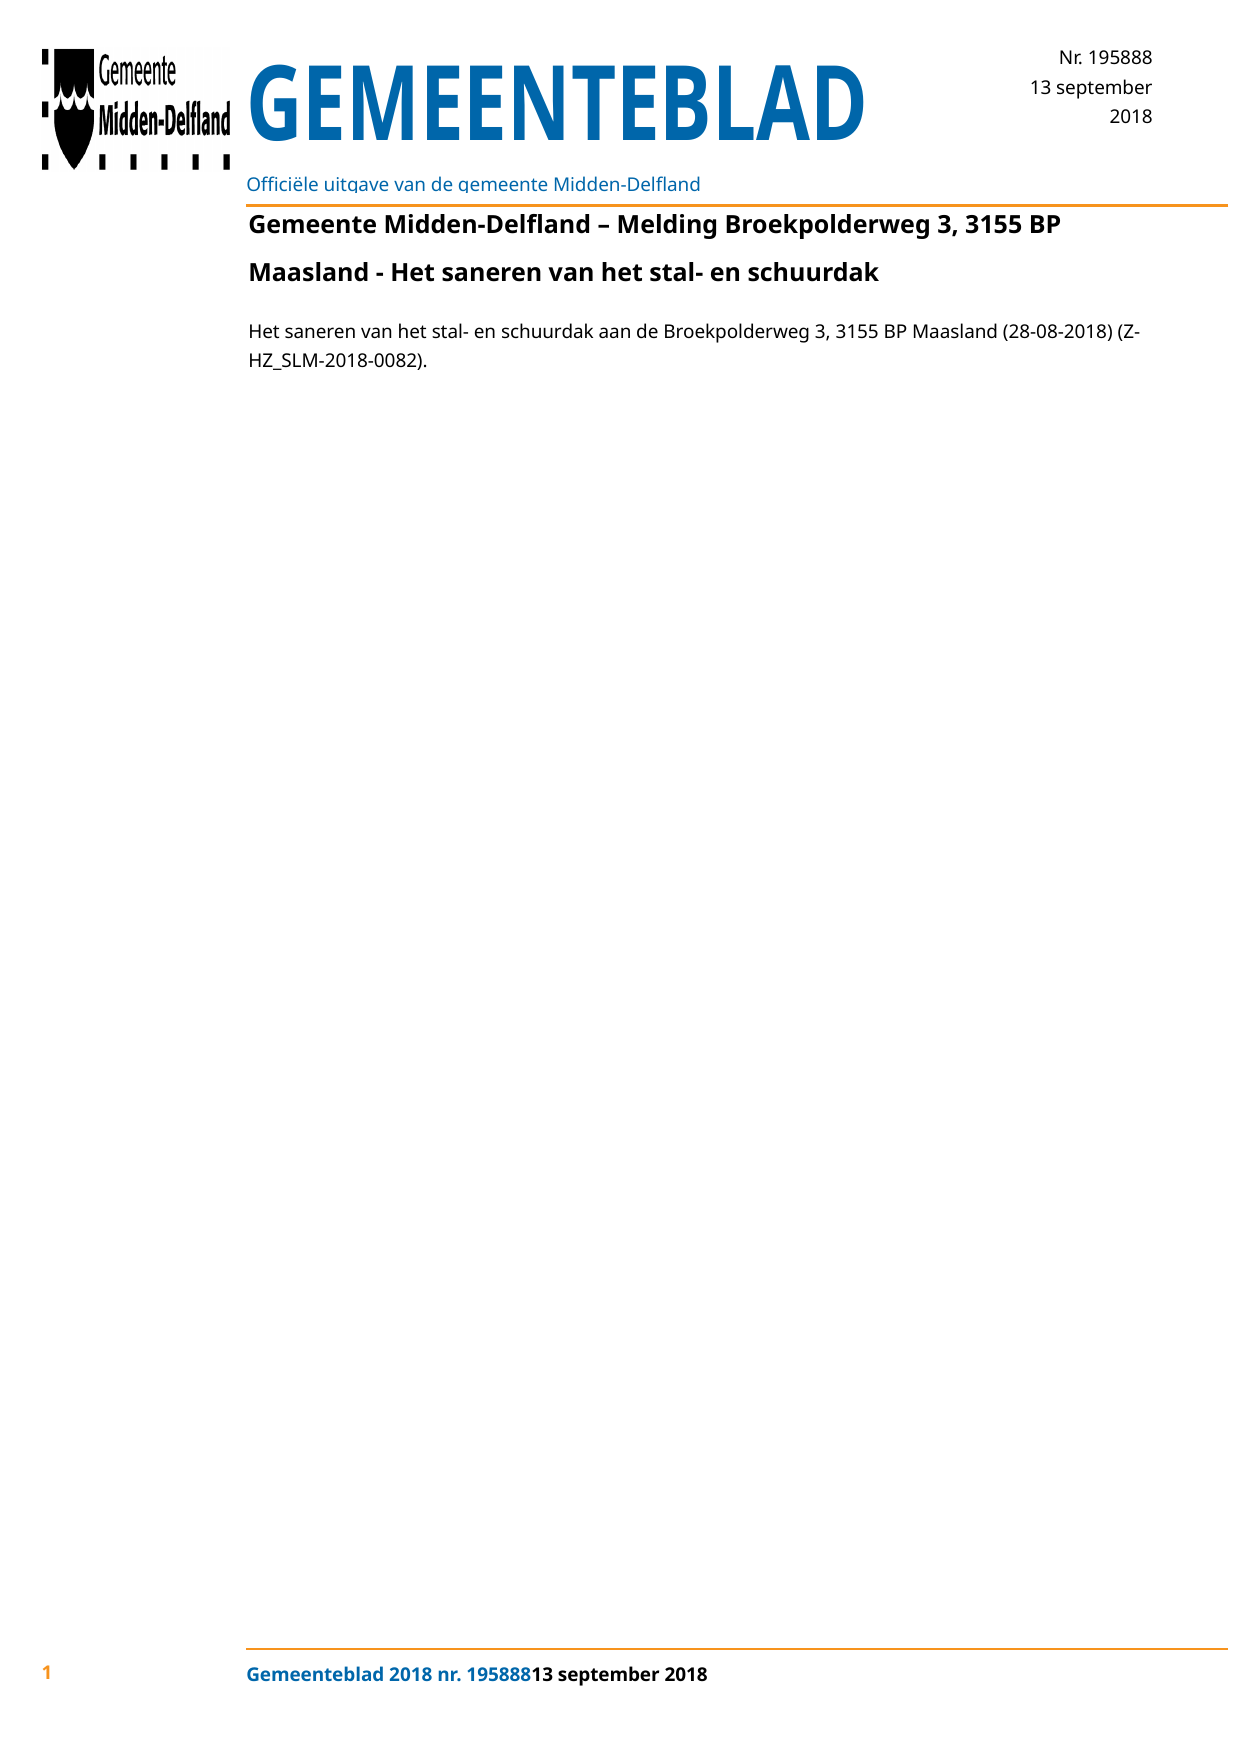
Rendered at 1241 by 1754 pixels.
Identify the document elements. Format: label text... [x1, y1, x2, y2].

picture [41, 47, 231, 172]
text Gemeente Midden-Delfland – Melding Broekpolderweg 3, 3155 BP Maasland - Het saneren van het stal- en schuurdak [248, 207, 1152, 288]
text Het saneren van het stal- en schuurdak aan de Broekpolderweg 3, 3155 BP Maasland (28-08-2018) (Z-HZ_SLM-2018-0082). [248, 318, 1152, 373]
